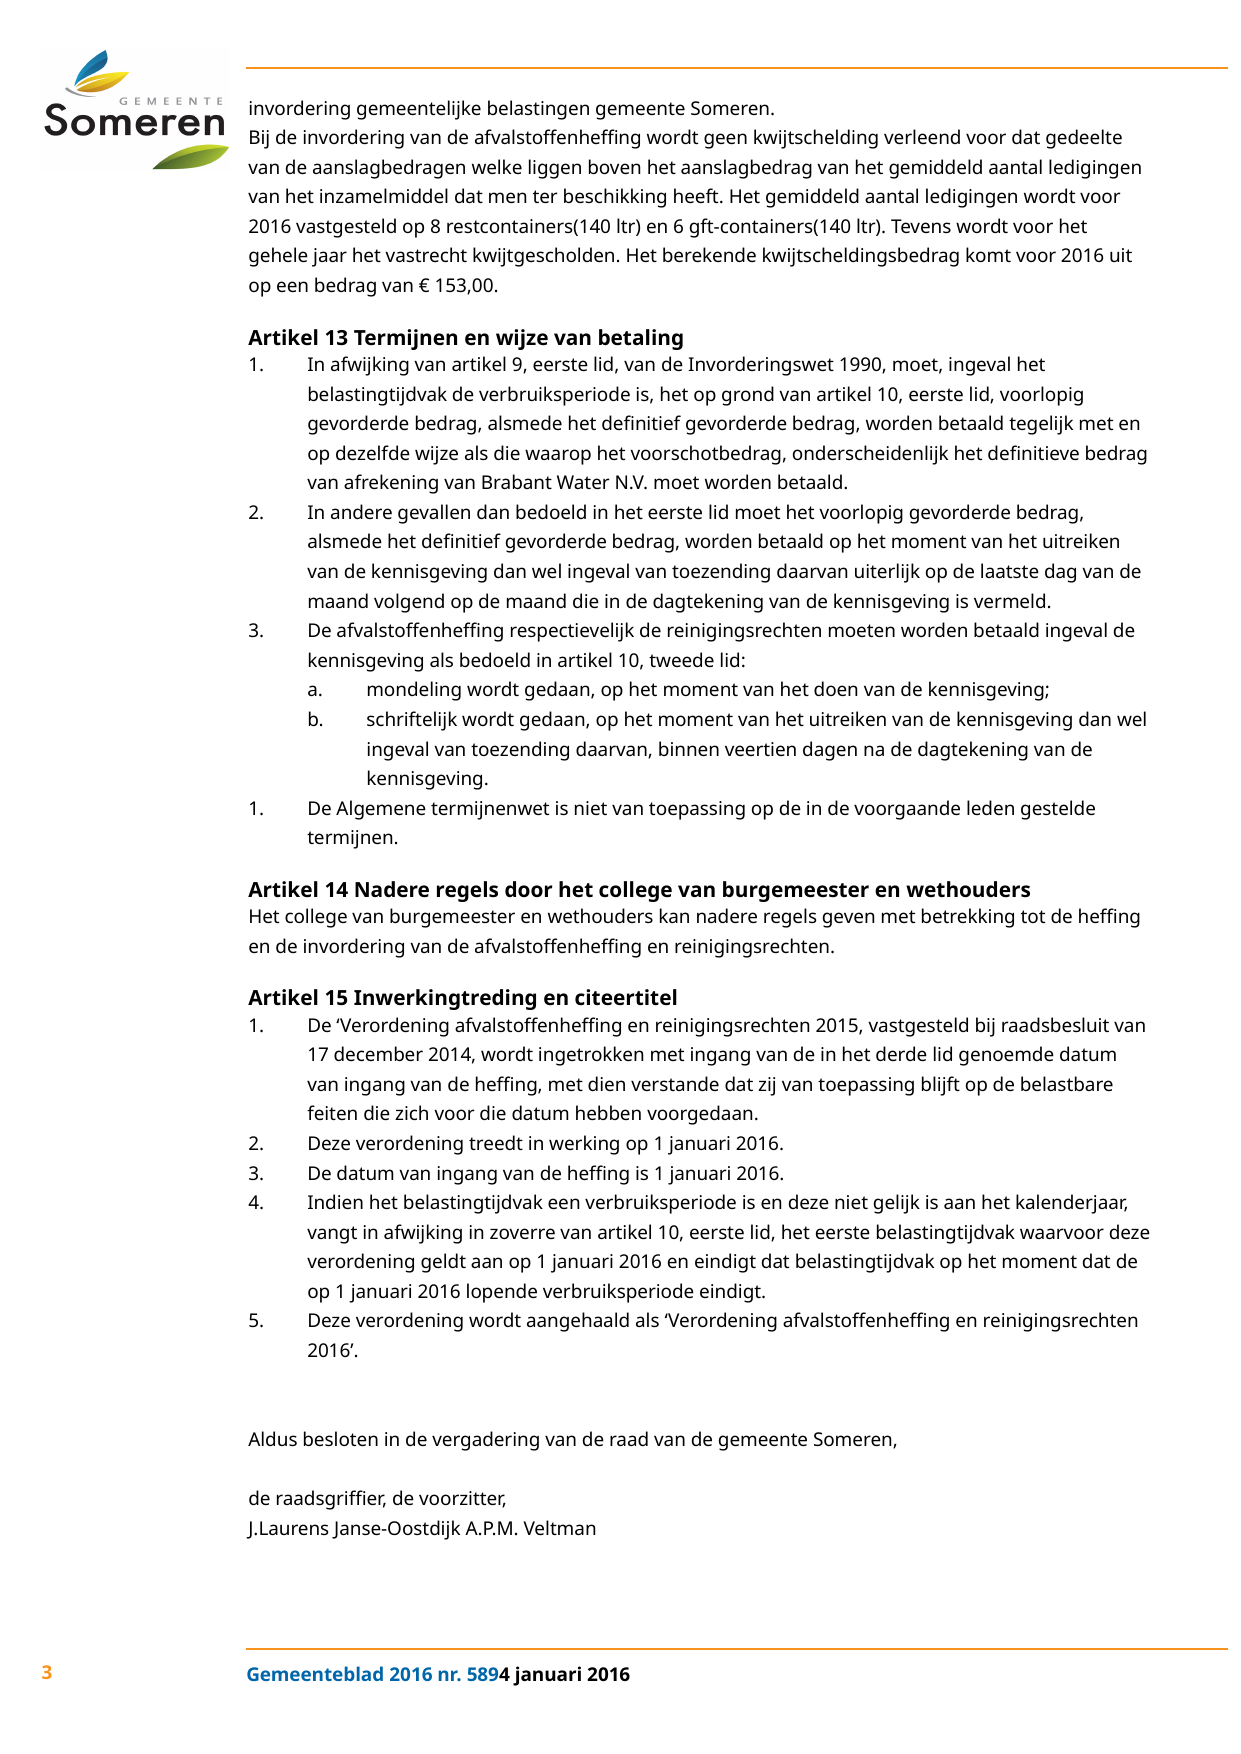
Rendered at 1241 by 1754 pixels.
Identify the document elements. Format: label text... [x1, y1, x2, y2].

text Artikel 14 Nadere regels door het college van burgemeester en wethouders [248, 875, 1152, 903]
text Bij de invordering van de afvalstoffenheffing wordt geen kwijtschelding verleend voor dat gedeelte van de aanslagbedragen welke liggen boven het aanslagbedrag van het gemiddeld aantal ledigingen van het inzamelmiddel dat men ter beschikking heeft. Het gemiddeld aantal ledigingen wordt voor 2016 vastgesteld op 8 restcontainers(140 ltr) en 6 gft-containers(140 ltr). Tevens wordt voor het gehele jaar het vastrecht kwijtgescholden. Het berekende kwijtscheldingsbedrag komt voor 2016 uit op een bedrag van € 153,00. [248, 124, 1152, 298]
text Het college van burgemeester en wethouders kan nadere regels geven met betrekking tot de heffing en de invordering van de afvalstoffenheffing en reinigingsrechten. [248, 903, 1152, 959]
list Deze verordening wordt aangehaald als ‘Verordening afvalstoffenheffing en reinigingsrechten 2016’. [248, 1308, 1152, 1363]
text Aldus besloten in de vergadering van de raad van de gemeente Someren, [248, 1426, 1152, 1452]
text Artikel 15 Inwerkingtreding en citeertitel [248, 983, 1152, 1012]
text de raadsgriffier, de voorzitter, [248, 1485, 1152, 1511]
list Indien het belastingtijdvak een verbruiksperiode is en deze niet gelijk is aan het kalenderjaar, vangt in afwijking in zoverre van artikel 10, eerste lid, het eerste belastingtijdvak waarvoor deze verordening geldt aan op 1 januari 2016 en eindigt dat belastingtijdvak op het moment dat de op 1 januari 2016 lopende verbruiksperiode eindigt. [248, 1189, 1152, 1304]
list mondeling wordt gedaan, op het moment van het doen van de kennisgeving; [307, 677, 1152, 702]
list In afwijking van artikel 9, eerste lid, van de Invorderingswet 1990, moet, ingeval het belastingtijdvak de verbruiksperiode is, het op grond van artikel 10, eerste lid, voorlopig gevorderde bedrag, alsmede het definitief gevorderde bedrag, worden betaald tegelijk met en op dezelfde wijze als die waarop het voorschotbedrag, onderscheidenlijk het definitieve bedrag van afrekening van Brabant Water N.V. moet worden betaald. [248, 351, 1152, 495]
list De datum van ingang van de heffing is 1 januari 2016. [248, 1160, 1152, 1185]
text invordering gemeentelijke belastingen gemeente Someren. [248, 95, 1152, 121]
list De ‘Verordening afvalstoffenheffing en reinigingsrechten 2015, vastgesteld bij raadsbesluit van 17 december 2014, wordt ingetrokken met ingang van de in het derde lid genoemde datum van ingang van de heffing, met dien verstande dat zij van toepassing blijft op de belastbare feiten die zich voor die datum hebben voorgedaan. [248, 1012, 1152, 1126]
list De afvalstoffenheffing respectievelijk de reinigingsrechten moeten worden betaald ingeval de kennisgeving als bedoeld in artikel 10, tweede lid: [248, 617, 1152, 673]
text Artikel 13 Termijnen en wijze van betaling [248, 323, 1152, 351]
list Deze verordening treedt in werking op 1 januari 2016. [248, 1130, 1152, 1156]
text J.Laurens Janse-Oostdijk A.P.M. Veltman [248, 1515, 1152, 1540]
list schriftelijk wordt gedaan, op het moment van het uitreiken van de kennisgeving dan wel ingeval van toezending daarvan, binnen veertien dagen na de dagtekening van de kennisgeving. [307, 706, 1152, 791]
list In andere gevallen dan bedoeld in het eerste lid moet het voorlopig gevorderde bedrag, alsmede het definitief gevorderde bedrag, worden betaald op het moment van het uitreiken van de kennisgeving dan wel ingeval van toezending daarvan uiterlijk op de laatste dag van de maand volgend op de maand die in de dagtekening van de kennisgeving is vermeld. [248, 499, 1152, 613]
picture [41, 47, 231, 172]
list De Algemene termijnenwet is niet van toepassing op de in de voorgaande leden gestelde termijnen. [248, 795, 1152, 850]
